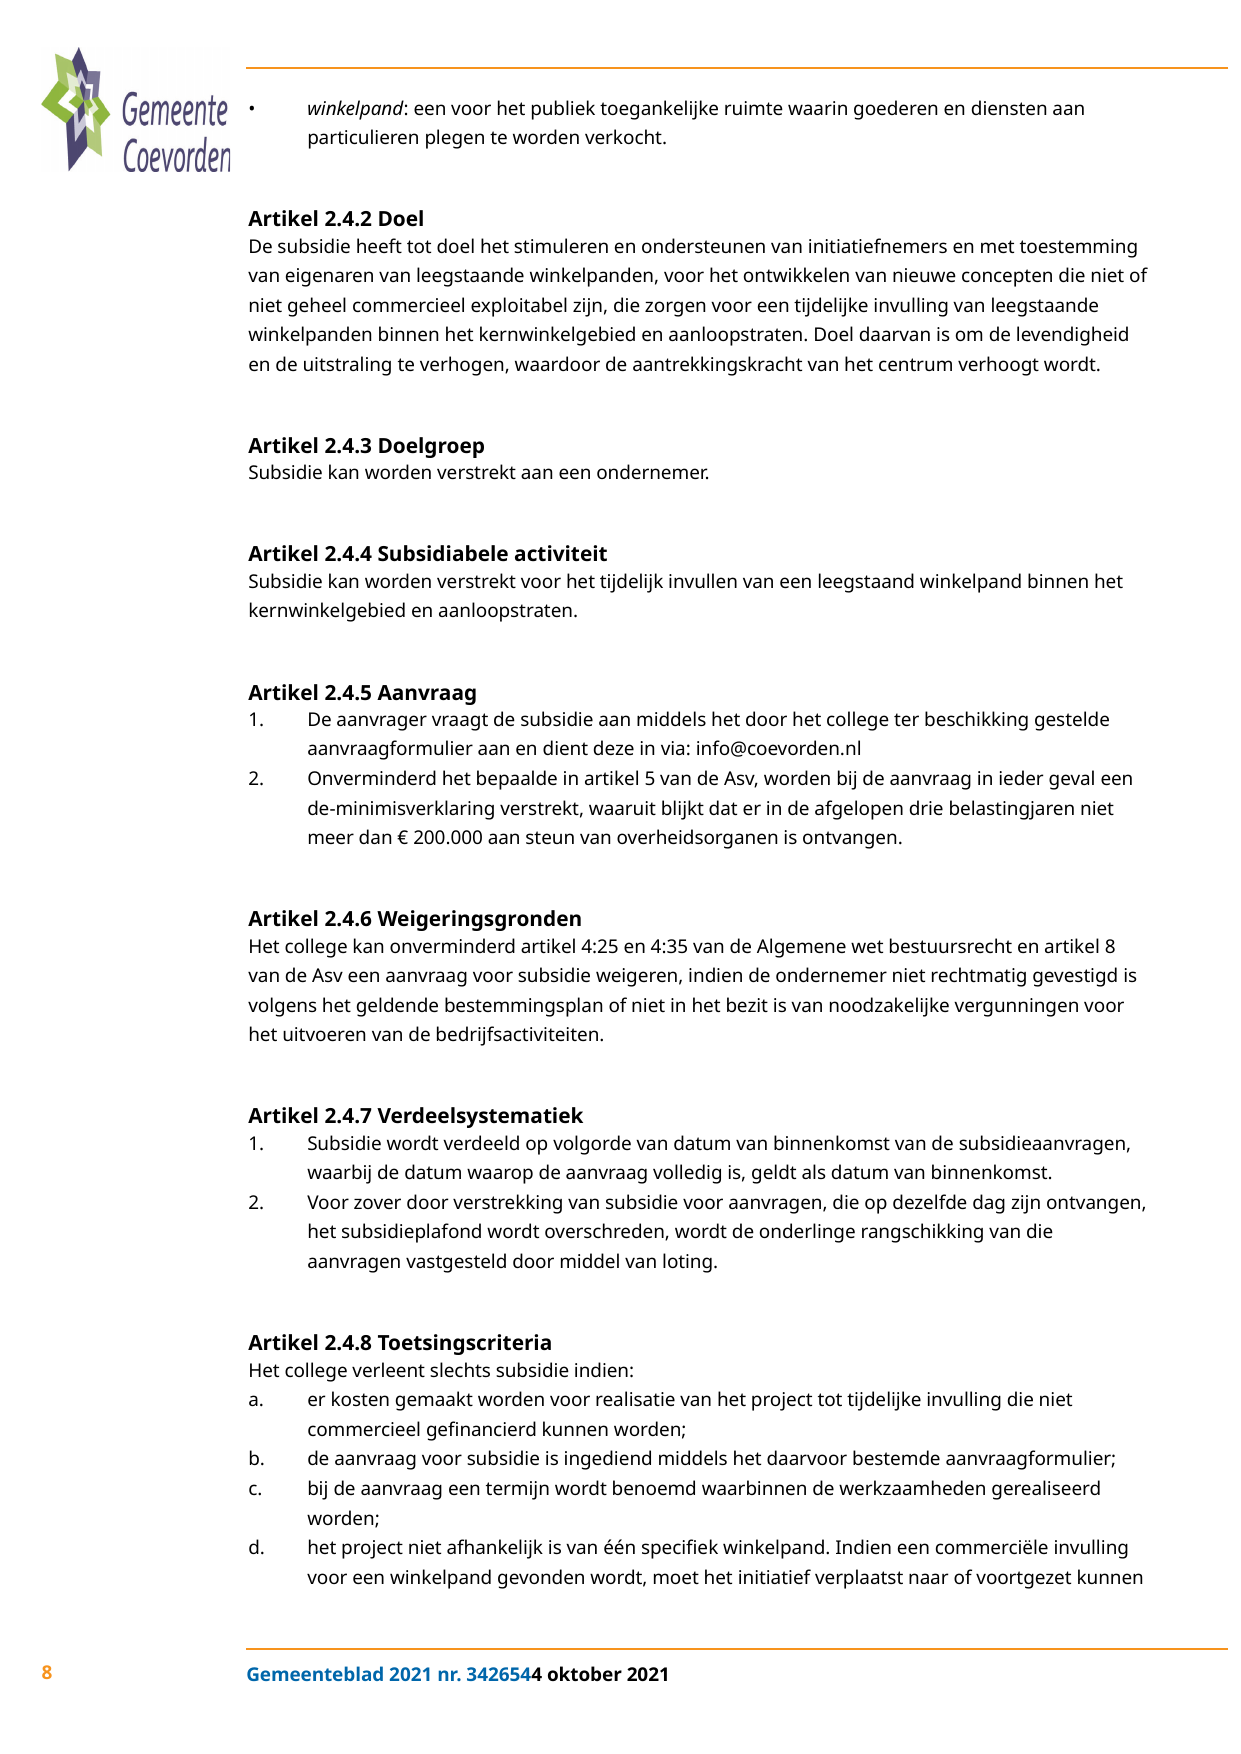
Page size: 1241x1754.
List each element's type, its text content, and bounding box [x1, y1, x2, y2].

list Onverminderd het bepaalde in artikel 5 van de Asv, worden bij de aanvraag in ieder geval een de-minimisverklaring verstrekt, waaruit blijkt dat er in de afgelopen drie belastingjaren niet meer dan € 200.000 aan steun van overheidsorganen is ontvangen. [248, 765, 1152, 850]
list bij de aanvraag een termijn wordt benoemd waarbinnen de werkzaamheden gerealiseerd worden; [248, 1475, 1152, 1530]
text Subsidie kan worden verstrekt aan een ondernemer. [248, 459, 1152, 485]
text Artikel 2.4.5 Aanvraag [248, 678, 1152, 706]
picture [41, 47, 231, 172]
text De subsidie heeft tot doel het stimuleren en ondersteunen van initiatiefnemers en met toestemming van eigenaren van leegstaande winkelpanden, voor het ontwikkelen van nieuwe concepten die niet of niet geheel commercieel exploitabel zijn, die zorgen voor een tijdelijke invulling van leegstaande winkelpanden binnen het kernwinkelgebied en aanloopstraten. Doel daarvan is om de levendigheid en de uitstraling te verhogen, waardoor de aantrekkingskracht van het centrum verhoogt wordt. [248, 233, 1152, 377]
text Subsidie kan worden verstrekt voor het tijdelijk invullen van een leegstaand winkelpand binnen het kernwinkelgebied en aanloopstraten. [248, 568, 1152, 623]
text Artikel 2.4.6 Weigeringsgronden [248, 904, 1152, 933]
text Artikel 2.4.3 Doelgroep [248, 431, 1152, 459]
list Subsidie wordt verdeeld op volgorde van datum van binnenkomst van de subsidieaanvragen, waarbij de datum waarop de aanvraag volledig is, geldt als datum van binnenkomst. [248, 1130, 1152, 1185]
list Voor zover door verstrekking van subsidie voor aanvragen, die op dezelfde dag zijn ontvangen, het subsidieplafond wordt overschreden, wordt de onderlinge rangschikking van die aanvragen vastgesteld door middel van loting. [248, 1189, 1152, 1274]
text Het college kan onverminderd artikel 4:25 en 4:35 van de Algemene wet bestuursrecht en artikel 8 van de Asv een aanvraag voor subsidie weigeren, indien de ondernemer niet rechtmatig gevestigd is volgens het geldende bestemmingsplan of niet in het bezit is van noodzakelijke vergunningen voor het uitvoeren van de bedrijfsactiviteiten. [248, 933, 1152, 1047]
text Artikel 2.4.2 Doel [248, 204, 1152, 233]
list er kosten gemaakt worden voor realisatie van het project tot tijdelijke invulling die niet commercieel gefinancierd kunnen worden; [248, 1386, 1152, 1442]
list De aanvrager vraagt de subsidie aan middels het door het college ter beschikking gestelde aanvraagformulier aan en dient deze in via: info@coevorden.nl [248, 706, 1152, 761]
list winkelpand: een voor het publiek toegankelijke ruimte waarin goederen en diensten aan particulieren plegen te worden verkocht. [248, 95, 1152, 150]
list de aanvraag voor subsidie is ingediend middels het daarvoor bestemde aanvraagformulier; [248, 1446, 1152, 1471]
text Artikel 2.4.8 Toetsingscriteria [248, 1328, 1152, 1357]
list het project niet afhankelijk is van één specifiek winkelpand. Indien een commerciële invulling voor een winkelpand gevonden wordt, moet het initiatief verplaatst naar of voortgezet kunnen [248, 1534, 1152, 1589]
text Het college verleent slechts subsidie indien: [248, 1357, 1152, 1382]
text Artikel 2.4.7 Verdeelsystematiek [248, 1102, 1152, 1130]
text Artikel 2.4.4 Subsidiabele activiteit [248, 539, 1152, 568]
